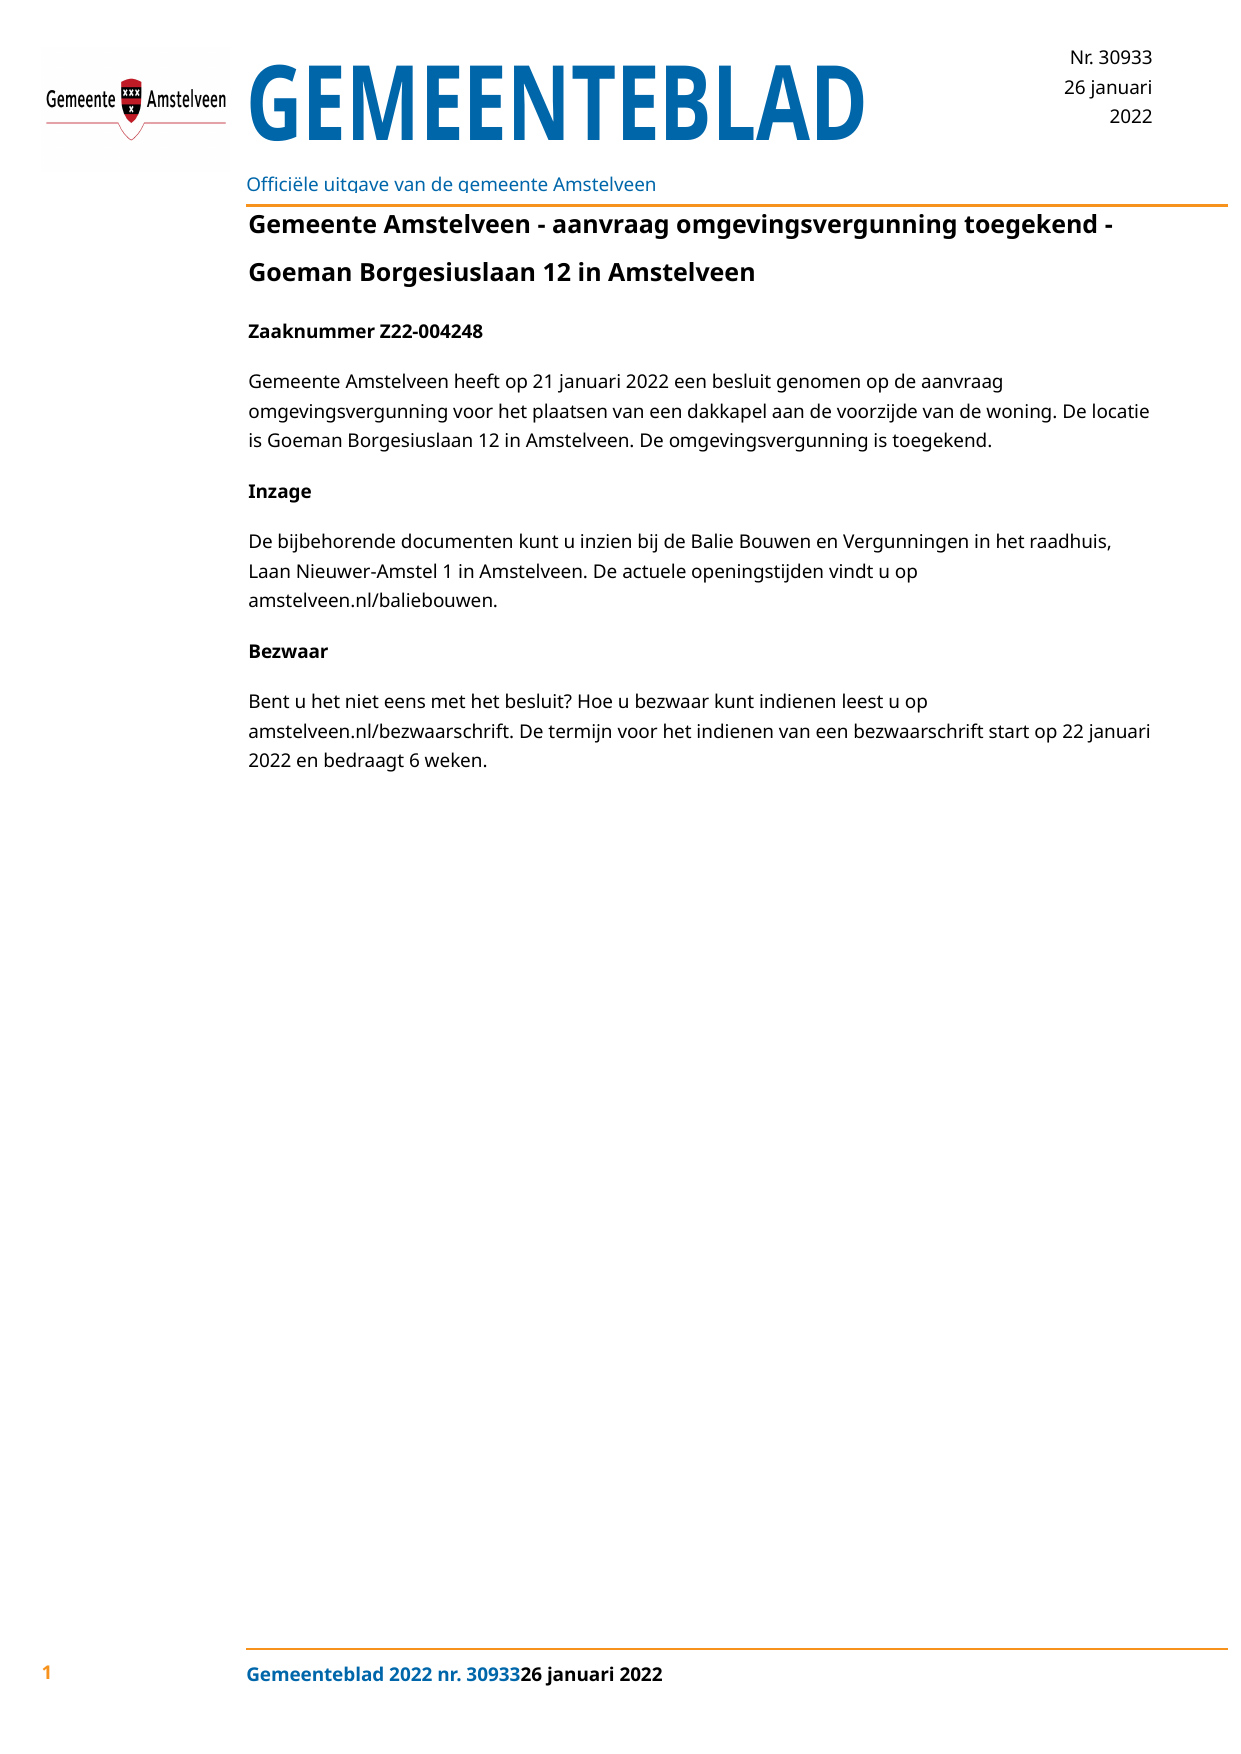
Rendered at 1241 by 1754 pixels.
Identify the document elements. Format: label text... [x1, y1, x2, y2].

text Inzage [248, 478, 1152, 504]
text De bijbehorende documenten kunt u inzien bij de Balie Bouwen en Vergunningen in het raadhuis, Laan Nieuwer-Amstel 1 in Amstelveen. De actuele openingstijden vindt u op amstelveen.nl/baliebouwen. [248, 528, 1152, 613]
text Bezwaar [248, 638, 1152, 664]
text Bent u het niet eens met het besluit? Hoe u bezwaar kunt indienen leest u op amstelveen.nl/bezwaarschrift. De termijn voor het indienen van een bezwaarschrift start op 22 januari 2022 en bedraagt 6 weken. [248, 688, 1152, 773]
text Gemeente Amstelveen - aanvraag omgevingsvergunning toegekend - Goeman Borgesiuslaan 12 in Amstelveen [248, 207, 1152, 288]
picture [41, 47, 231, 172]
text Zaaknummer Z22-004248 [248, 318, 1152, 344]
text Gemeente Amstelveen heeft op 21 januari 2022 een besluit genomen op de aanvraag omgevingsvergunning voor het plaatsen van een dakkapel aan de voorzijde van de woning. De locatie is Goeman Borgesiuslaan 12 in Amstelveen. De omgevingsvergunning is toegekend. [248, 368, 1152, 453]
